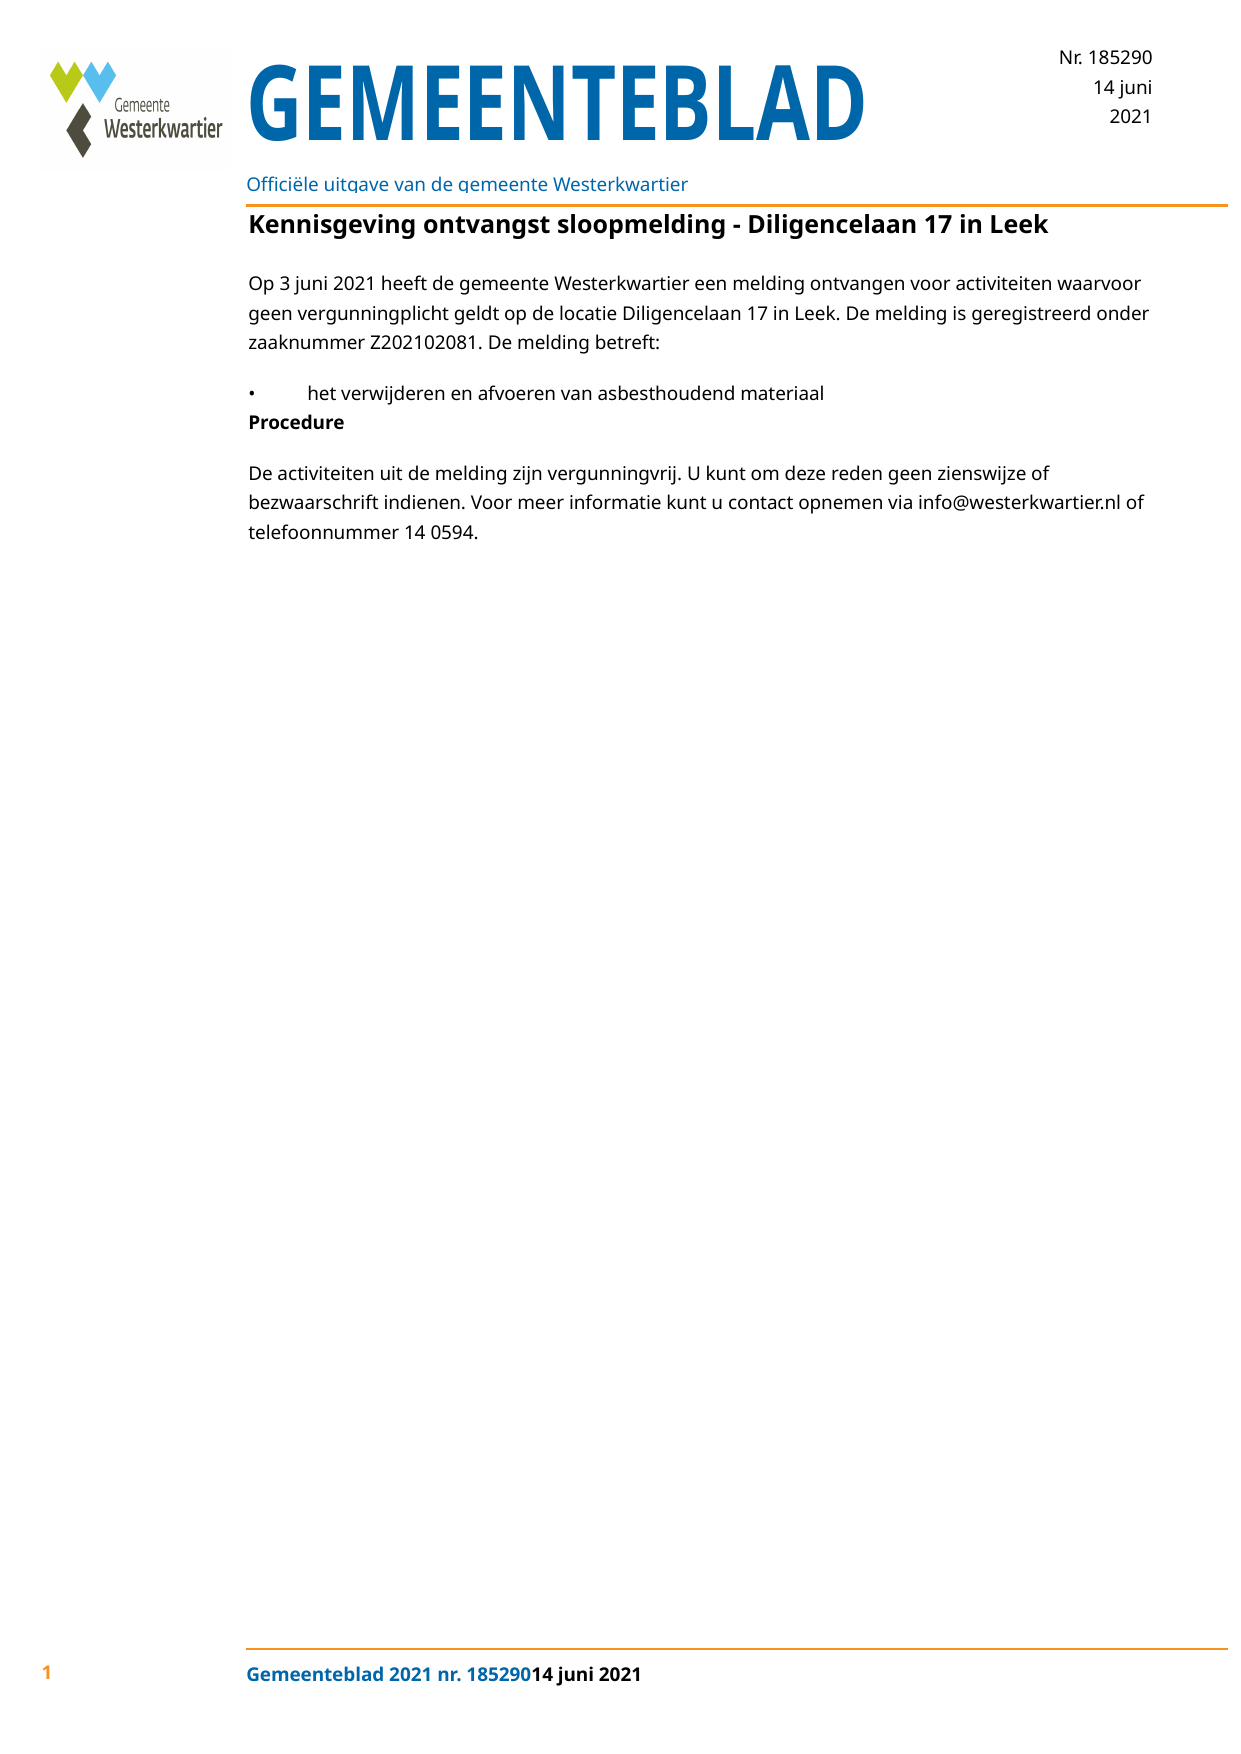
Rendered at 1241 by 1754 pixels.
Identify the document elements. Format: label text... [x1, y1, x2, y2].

picture [41, 47, 231, 172]
text De activiteiten uit de melding zijn vergunningvrij. U kunt om deze reden geen zienswijze of bezwaarschrift indienen. Voor meer informatie kunt u contact opnemen via info@westerkwartier.nl of telefoonnummer 14 0594. [248, 460, 1152, 545]
text Procedure [248, 409, 1152, 435]
text Kennisgeving ontvangst sloopmelding - Diligencelaan 17 in Leek [248, 207, 1152, 241]
text Op 3 juni 2021 heeft de gemeente Westerkwartier een melding ontvangen voor activiteiten waarvoor geen vergunningplicht geldt op de locatie Diligencelaan 17 in Leek. De melding is geregistreerd onder zaaknummer Z202102081. De melding betreft: [248, 270, 1152, 355]
list het verwijderen en afvoeren van asbesthoudend materiaal [248, 380, 1152, 406]
